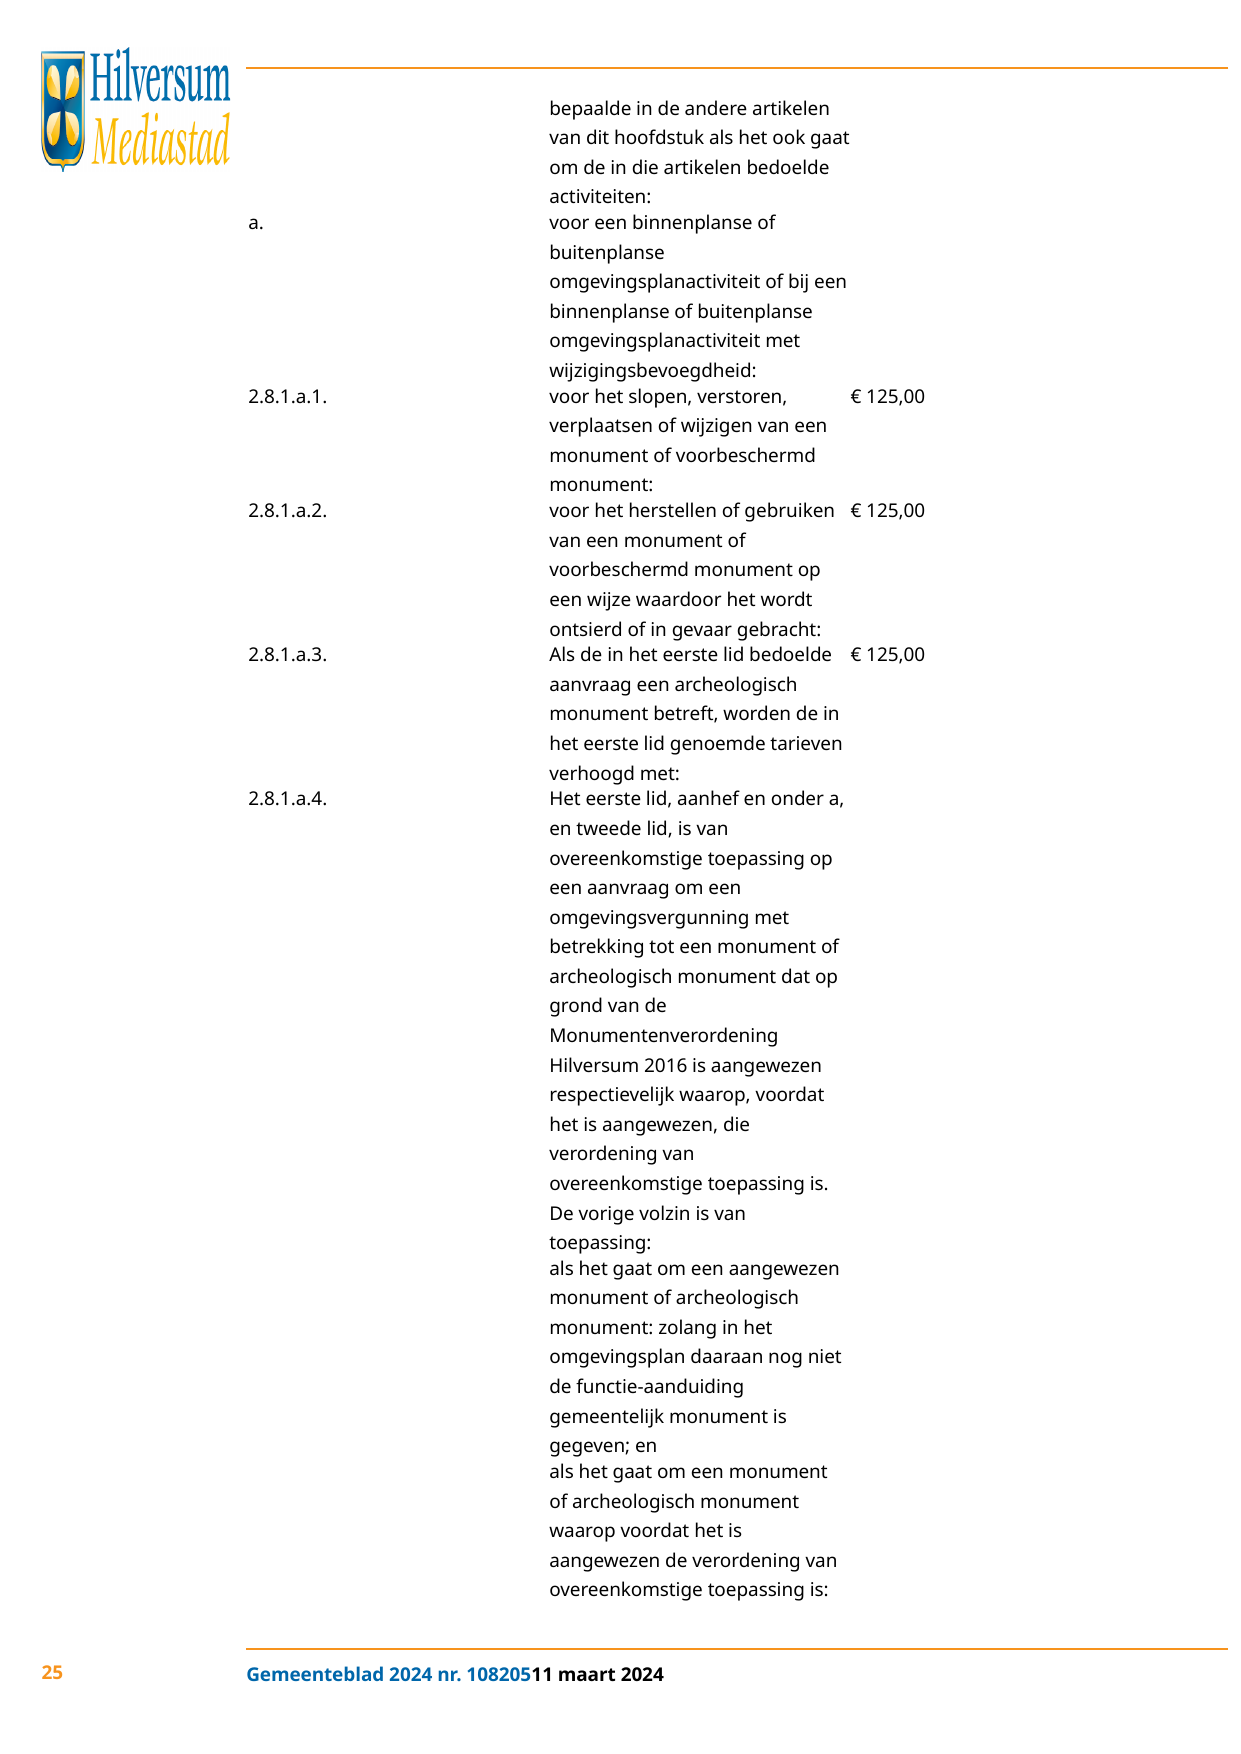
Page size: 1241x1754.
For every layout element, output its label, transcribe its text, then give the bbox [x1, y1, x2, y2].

table_cell 2.8.1.a.4. [248, 786, 549, 1255]
table_cell [248, 95, 549, 209]
table_cell [850, 786, 1152, 1255]
picture [41, 47, 231, 172]
table_cell Het eerste lid, aanhef en onder a, en tweede lid, is van overeenkomstige toepassing op een aanvraag om een omgevingsvergunning met betrekking tot een monument of archeologisch monument dat op grond van de Monumentenverordening Hilversum 2016 is aangewezen respectievelijk waarop, voordat het is aangewezen, die verordening van overeenkomstige toepassing is. De vorige volzin is van toepassing: [549, 786, 850, 1255]
table_cell [850, 95, 1152, 209]
table_cell 2.8.1.a.2. [248, 498, 549, 641]
table_cell voor een binnenplanse of buitenplanse omgevingsplanactiviteit of bij een binnenplanse of buitenplanse omgevingsplanactiviteit met wijzigingsbevoegdheid: [549, 209, 850, 383]
table_cell [850, 1255, 1152, 1458]
table_cell [850, 209, 1152, 383]
table_cell bepaalde in de andere artikelen van dit hoofdstuk als het ook gaat om de in die artikelen bedoelde activiteiten: [549, 95, 850, 209]
table_cell als het gaat om een monument of archeologisch monument waarop voordat het is aangewezen de verordening van overeenkomstige toepassing is: [549, 1458, 850, 1602]
table_cell 2.8.1.a.3. [248, 641, 549, 786]
table_cell € 125,00 [850, 498, 1152, 641]
table_cell voor het herstellen of gebruiken van een monument of voorbeschermd monument op een wijze waardoor het wordt ontsierd of in gevaar gebracht: [549, 498, 850, 641]
table_cell Als de in het eerste lid bedoelde aanvraag een archeologisch monument betreft, worden de in het eerste lid genoemde tarieven verhoogd met: [549, 641, 850, 786]
table_cell € 125,00 [850, 383, 1152, 497]
table_cell als het gaat om een aangewezen monument of archeologisch monument: zolang in het omgevingsplan daaraan nog niet de functie-aanduiding gemeentelijk monument is gegeven; en [549, 1255, 850, 1458]
table_cell 2.8.1.a.1. [248, 383, 549, 497]
table_cell [248, 1458, 549, 1602]
table_cell [850, 1458, 1152, 1602]
table_cell voor het slopen, verstoren, verplaatsen of wijzigen van een monument of voorbeschermd monument: [549, 383, 850, 497]
table_cell € 125,00 [850, 641, 1152, 786]
table_cell [248, 1255, 549, 1458]
table_cell a. [248, 209, 549, 383]
